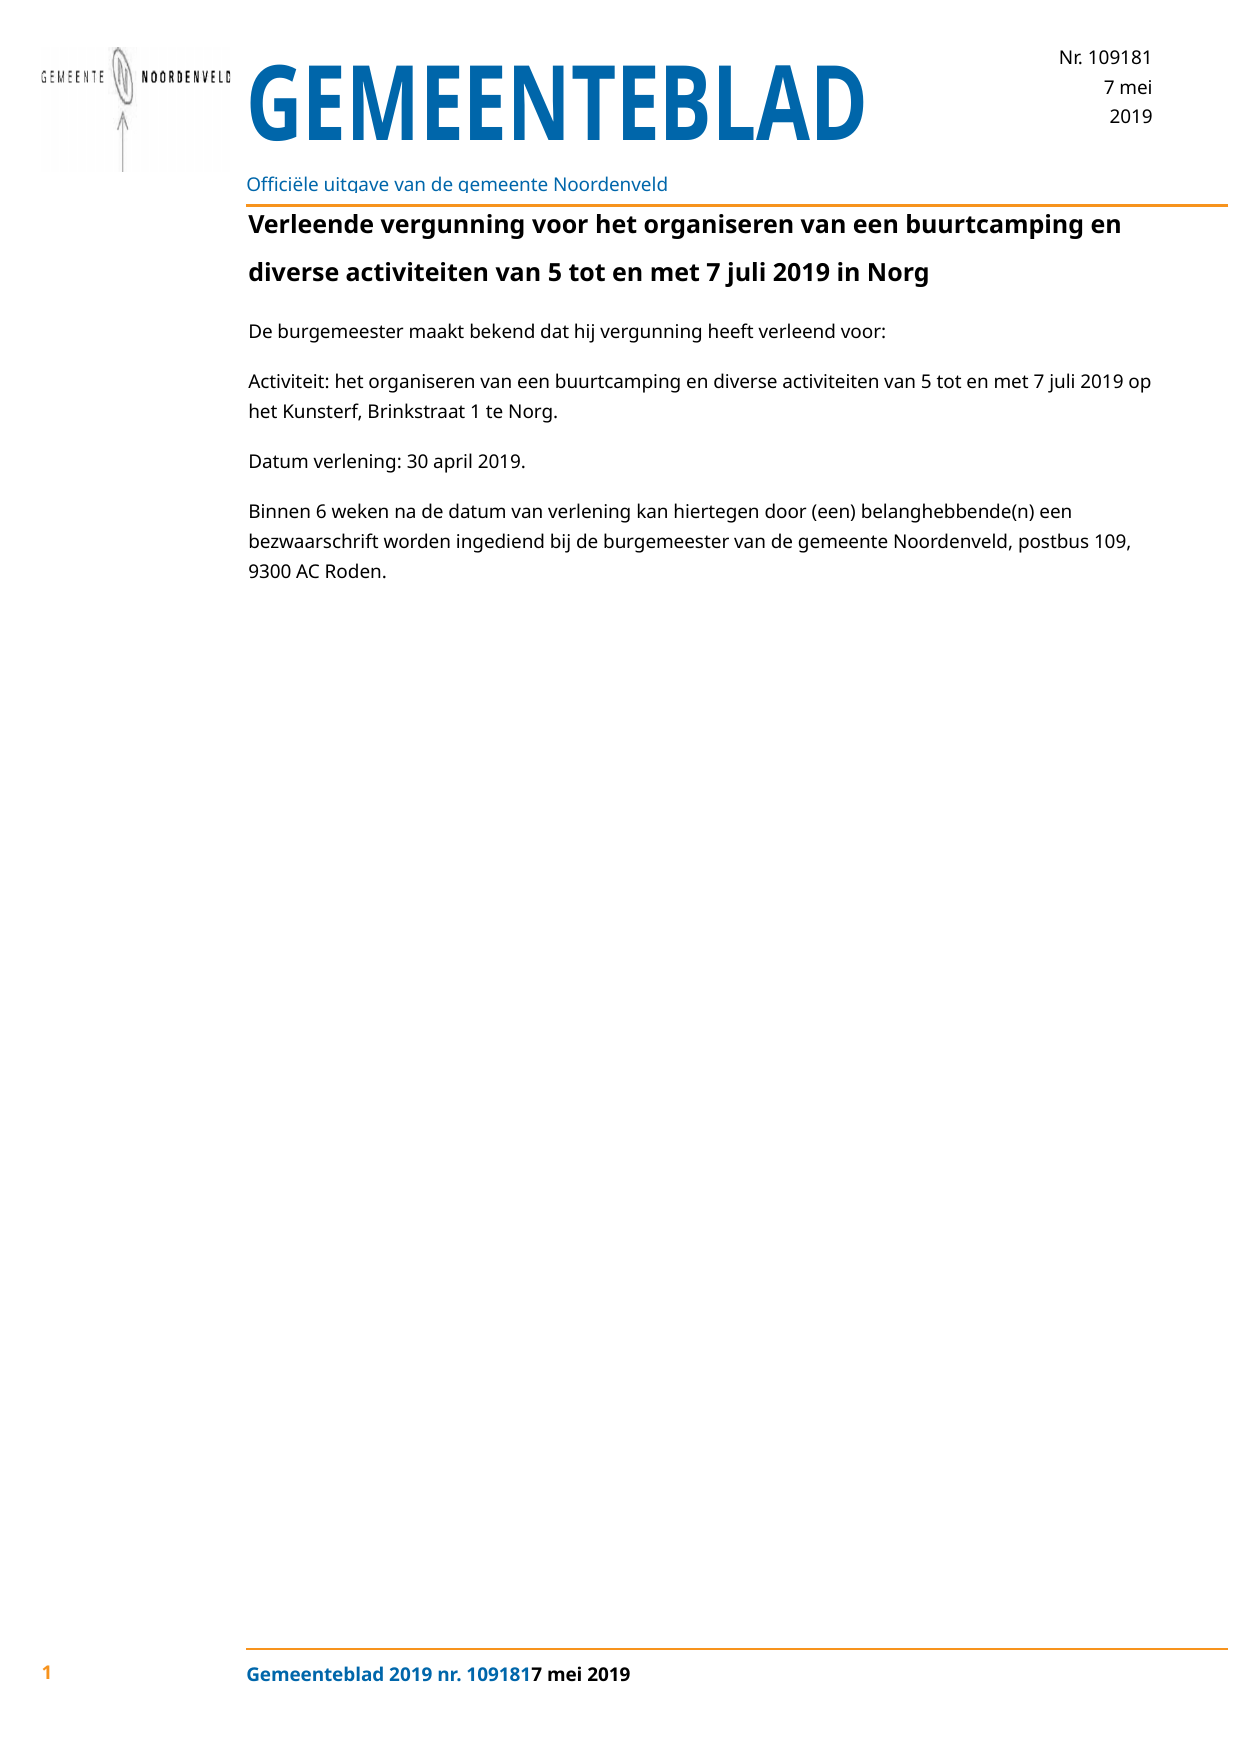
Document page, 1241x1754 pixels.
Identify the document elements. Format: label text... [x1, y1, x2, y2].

picture [41, 47, 231, 172]
text Datum verlening: 30 april 2019. [248, 448, 1152, 474]
text Verleende vergunning voor het organiseren van een buurtcamping en diverse activiteiten van 5 tot en met 7 juli 2019 in Norg [248, 207, 1152, 288]
text De burgemeester maakt bekend dat hij vergunning heeft verleend voor: [248, 318, 1152, 344]
text Activiteit: het organiseren van een buurtcamping en diverse activiteiten van 5 tot en met 7 juli 2019 op het Kunsterf, Brinkstraat 1 te Norg. [248, 368, 1152, 424]
text Binnen 6 weken na de datum van verlening kan hiertegen door (een) belanghebbende(n) een bezwaarschrift worden ingediend bij de burgemeester van de gemeente Noordenveld, postbus 109, 9300 AC Roden. [248, 499, 1152, 584]
